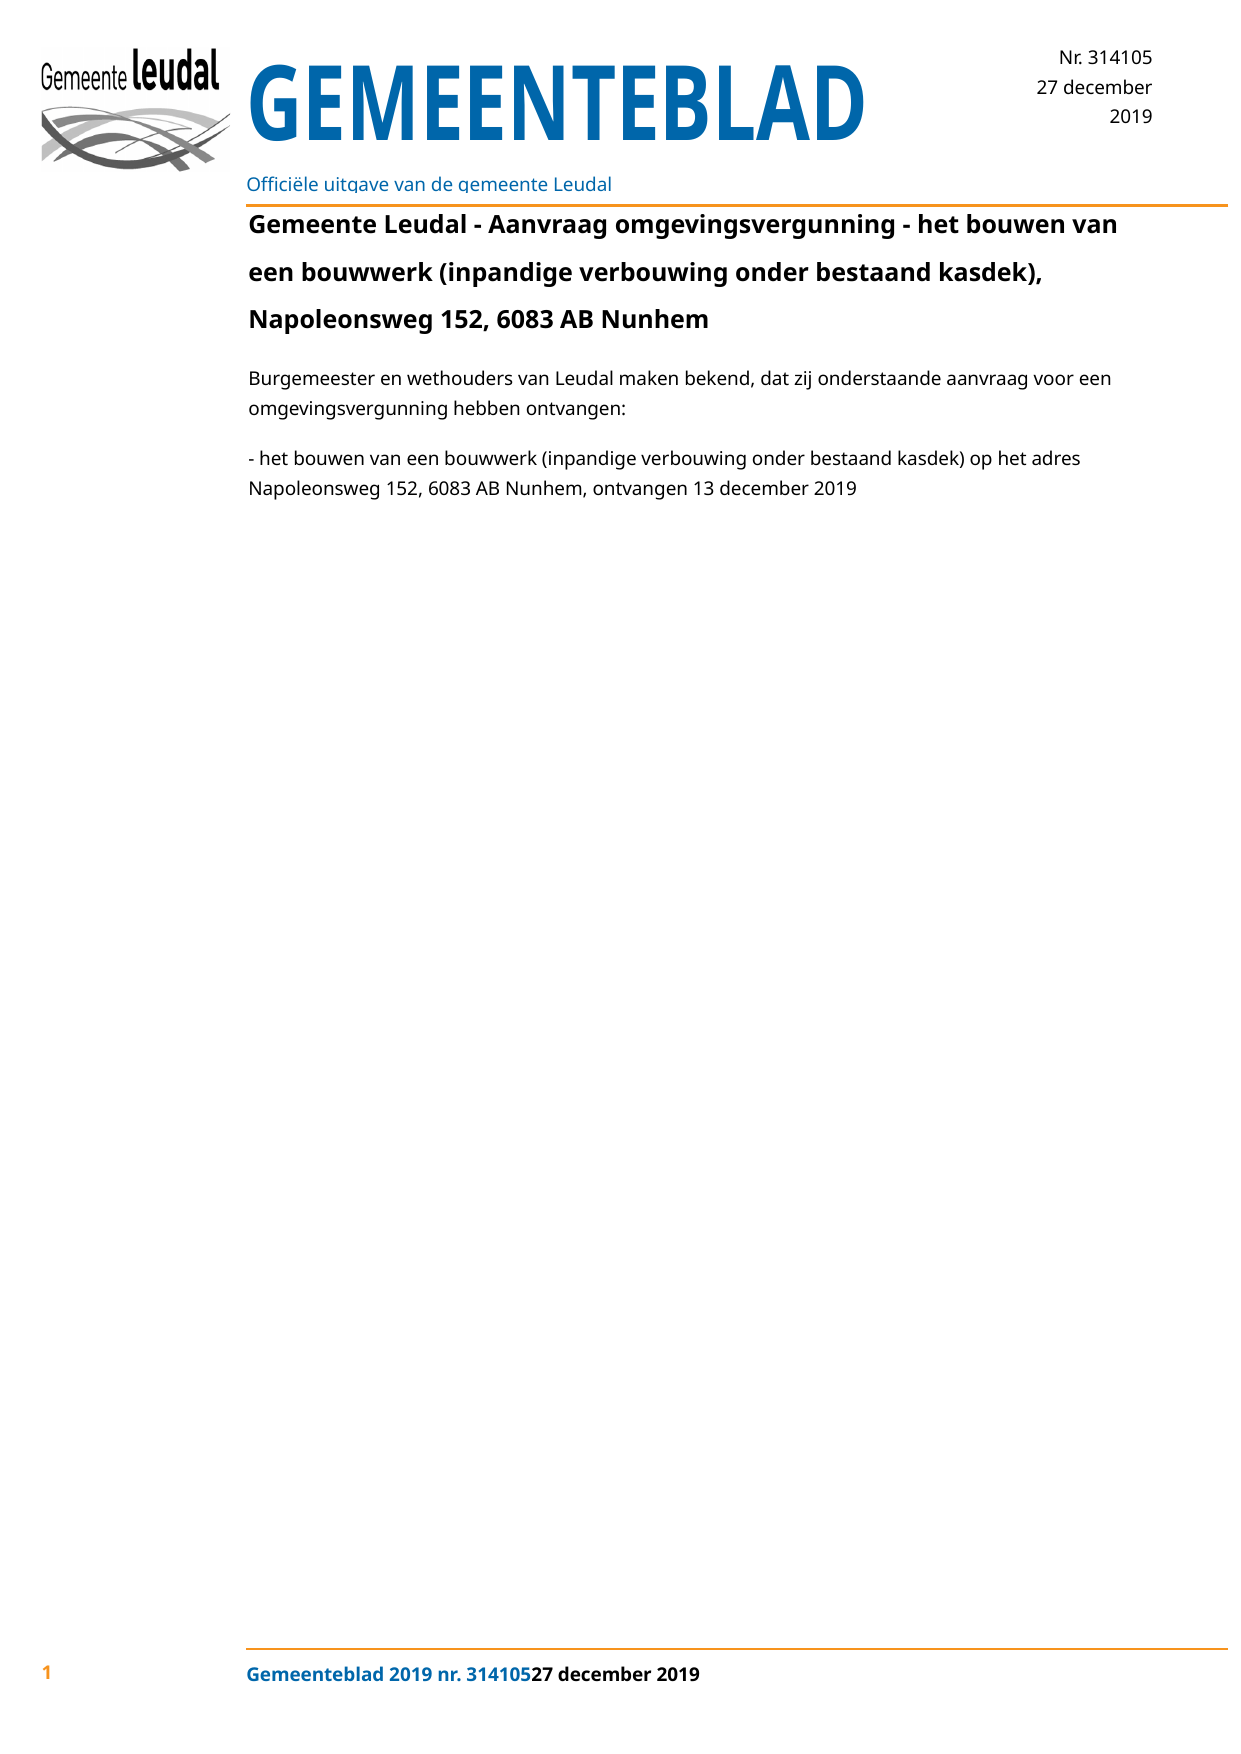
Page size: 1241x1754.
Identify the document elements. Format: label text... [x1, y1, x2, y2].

text - het bouwen van een bouwwerk (inpandige verbouwing onder bestaand kasdek) op het adres Napoleonsweg 152, 6083 AB Nunhem, ontvangen 13 december 2019 [248, 446, 1152, 501]
text Burgemeester en wethouders van Leudal maken bekend, dat zij onderstaande aanvraag voor een omgevingsvergunning hebben ontvangen: [248, 366, 1152, 421]
text Gemeente Leudal - Aanvraag omgevingsvergunning - het bouwen van een bouwwerk (inpandige verbouwing onder bestaand kasdek), Napoleonsweg 152, 6083 AB Nunhem [248, 207, 1152, 336]
picture [41, 47, 231, 172]
